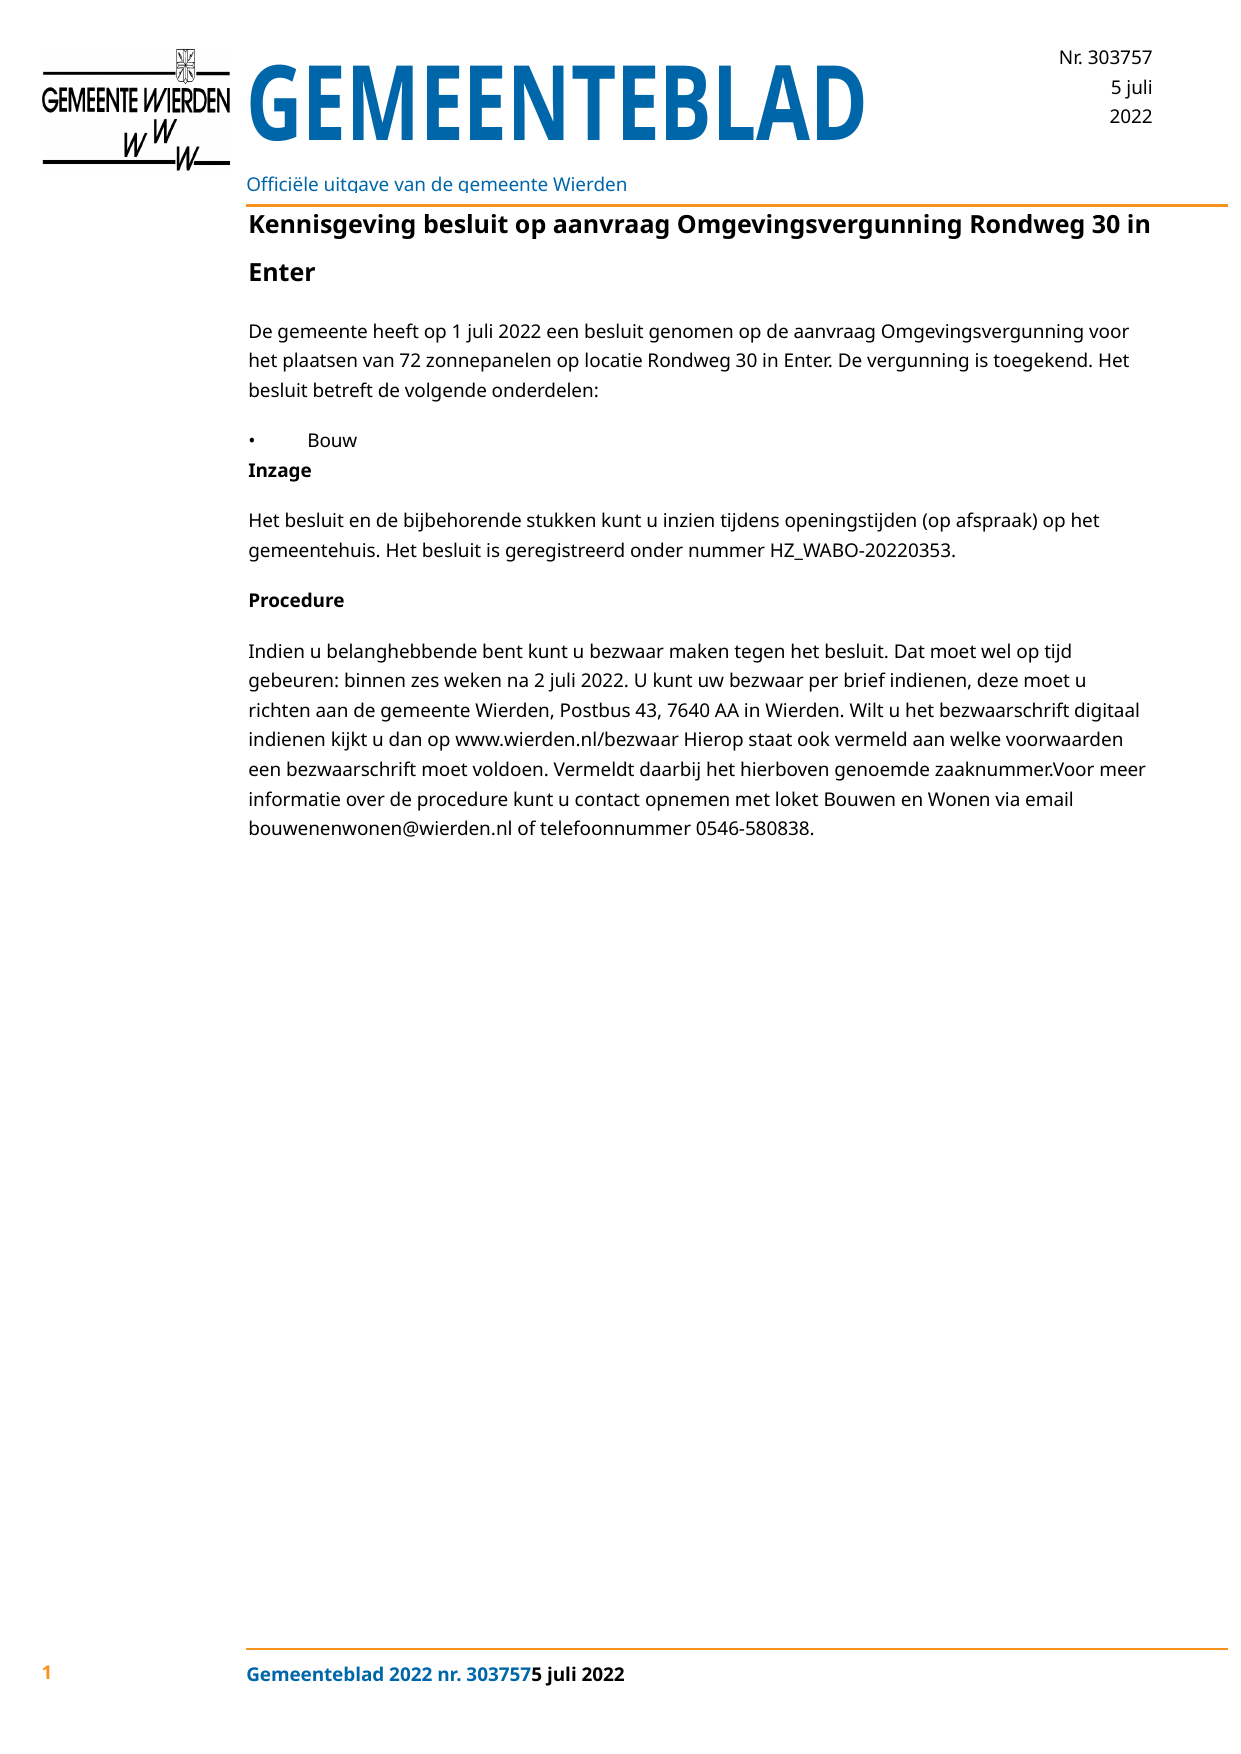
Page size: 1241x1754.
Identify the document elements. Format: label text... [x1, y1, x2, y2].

text Procedure [248, 587, 1152, 613]
text Inzage [248, 457, 1152, 483]
list Bouw [248, 427, 1152, 453]
text Het besluit en de bijbehorende stukken kunt u inzien tijdens openingstijden (op afspraak) op het gemeentehuis. Het besluit is geregistreerd onder nummer HZ_WABO-20220353. [248, 507, 1152, 563]
picture [41, 47, 231, 172]
text Kennisgeving besluit op aanvraag Omgevingsvergunning Rondweg 30 in Enter [248, 207, 1152, 288]
text Indien u belanghebbende bent kunt u bezwaar maken tegen het besluit. Dat moet wel op tijd gebeuren: binnen zes weken na 2 juli 2022. U kunt uw bezwaar per brief indienen, deze moet u richten aan de gemeente Wierden, Postbus 43, 7640 AA in Wierden. Wilt u het bezwaarschrift digitaal indienen kijkt u dan op www.wierden.nl/bezwaar Hierop staat ook vermeld aan welke voorwaarden een bezwaarschrift moet voldoen. Vermeldt daarbij het hierboven genoemde zaaknummer.Voor meer informatie over de procedure kunt u contact opnemen met loket Bouwen en Wonen via email bouwenenwonen@wierden.nl of telefoonnummer 0546-580838. [248, 638, 1152, 841]
text De gemeente heeft op 1 juli 2022 een besluit genomen op de aanvraag Omgevingsvergunning voor het plaatsen van 72 zonnepanelen op locatie Rondweg 30 in Enter. De vergunning is toegekend. Het besluit betreft de volgende onderdelen: [248, 318, 1152, 403]
